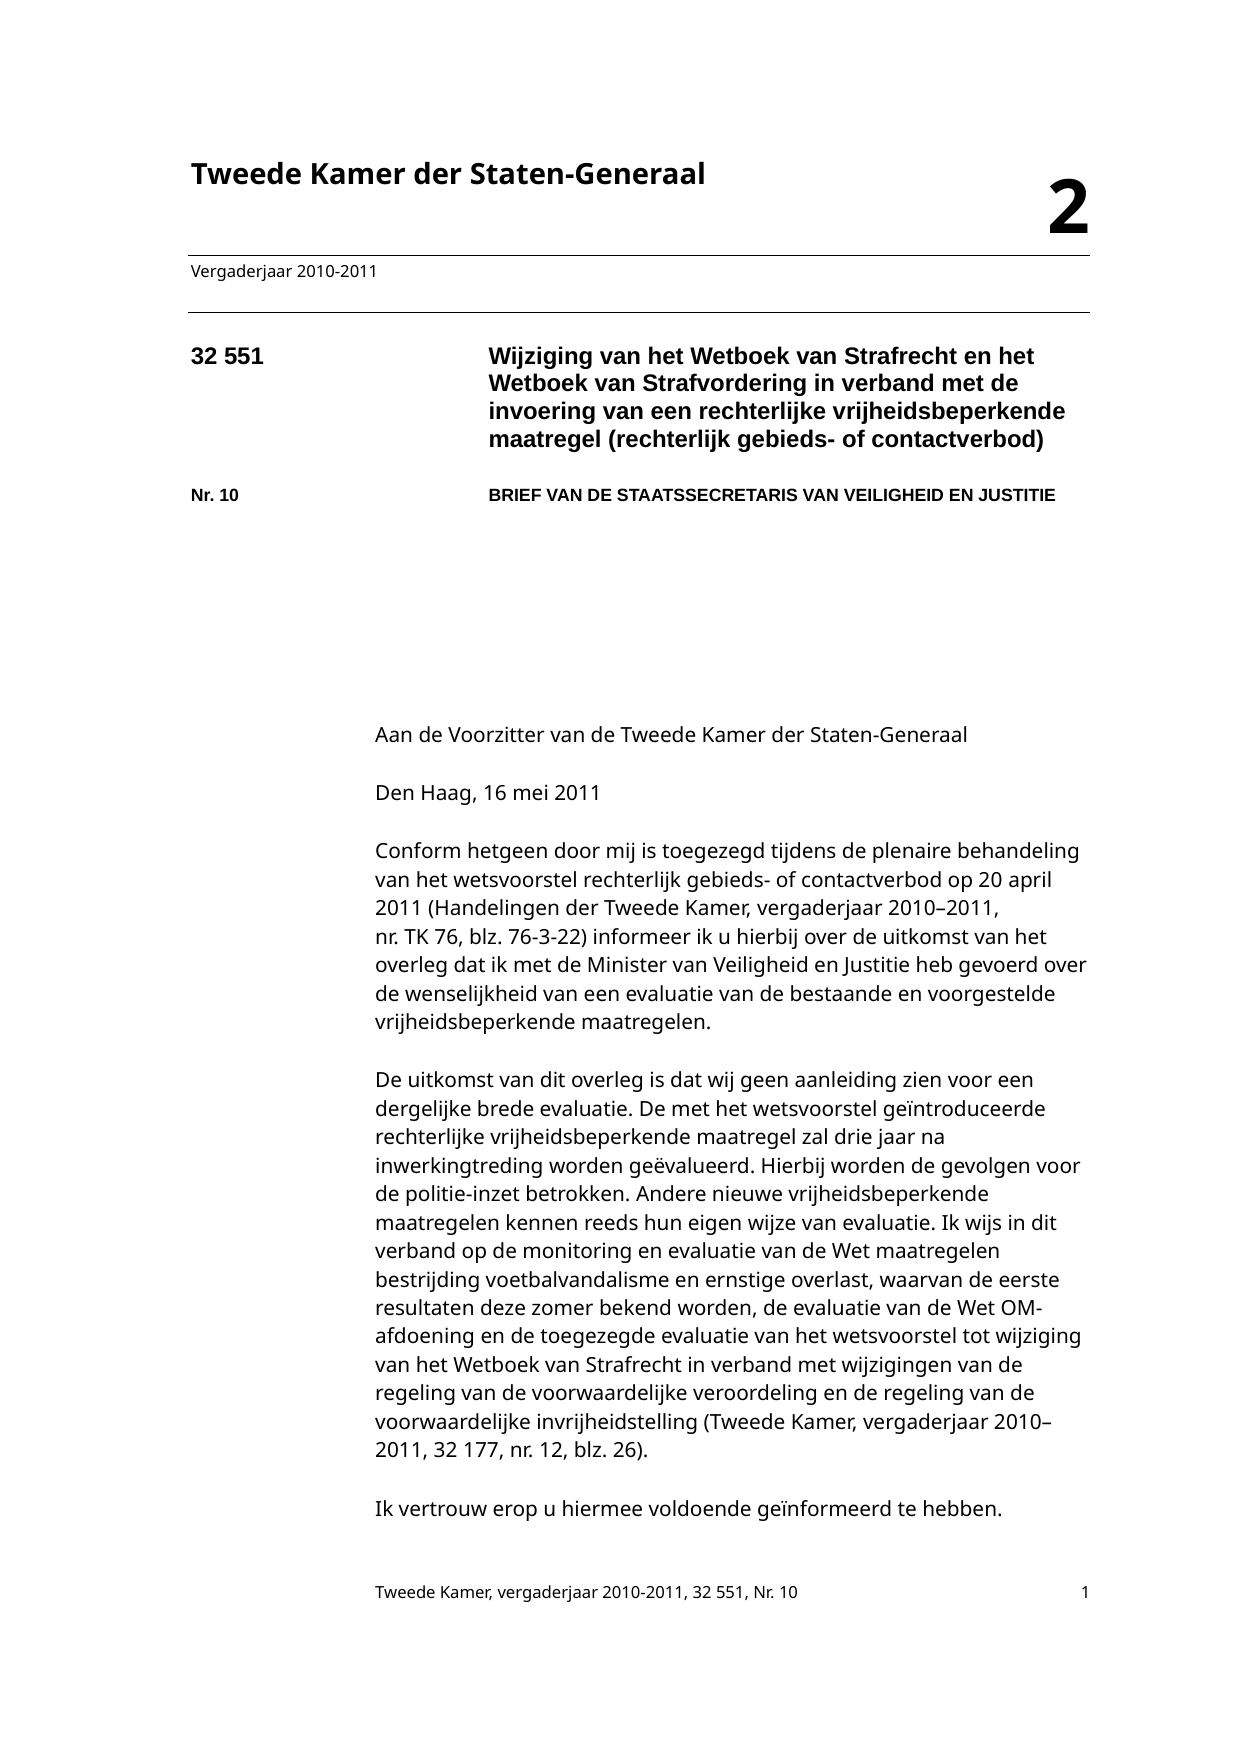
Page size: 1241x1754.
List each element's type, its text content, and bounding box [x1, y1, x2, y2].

table_header 2 [910, 150, 1090, 255]
table_cell Vergaderjaar 2010-2011 [188, 256, 485, 312]
text Ik vertrouw erop u hiermee voldoende geïnformeerd te hebben. [375, 1494, 1090, 1522]
text Den Haag, 16 mei 2011 [375, 778, 1090, 807]
table_cell [485, 313, 1090, 339]
text Aan de Voorzitter van de Tweede Kamer der Staten-Generaal [375, 720, 1090, 748]
table_cell Nr. 10 [188, 482, 485, 601]
table_cell [485, 256, 1090, 312]
table_cell 32 551 [188, 339, 485, 482]
table_header Tweede Kamer der Staten-Generaal [188, 150, 909, 255]
table_cell BRIEF VAN DE STAATSSECRETARIS VAN VEILIGHEID EN JUSTITIE [485, 482, 1090, 601]
table_cell [188, 313, 485, 339]
text Conform hetgeen door mij is toegezegd tijdens de plenaire behandeling van het wetsvoorstel rechterlijk gebieds- of contactverbod op 20 april 2011 (Handelingen der Tweede Kamer, vergaderjaar 2010–2011, nr. TK 76, blz. 76-3-22) informeer ik u hierbij over de uitkomst van het overleg dat ik met de Minister van Veiligheid en Justitie heb gevoerd over de wenselijkheid van een evaluatie van de bestaande en voorgestelde vrijheidsbeperkende maatregelen. [375, 837, 1090, 1036]
text De uitkomst van dit overleg is dat wij geen aanleiding zien voor een dergelijke brede evaluatie. De met het wetsvoorstel geïntroduceerde rechterlijke vrijheidsbeperkende maatregel zal drie jaar na inwerkingtreding worden geëvalueerd. Hierbij worden de gevolgen voor de politie-inzet betrokken. Andere nieuwe vrijheidsbeperkende maatregelen kennen reeds hun eigen wijze van evaluatie. Ik wijs in dit verband op de monitoring en evaluatie van de Wet maatregelen bestrijding voetbalvandalisme en ernstige overlast, waarvan de eerste resultaten deze zomer bekend worden, de evaluatie van de Wet OM-afdoening en de toegezegde evaluatie van het wetsvoorstel tot wijziging van het Wetboek van Strafrecht in verband met wijzigingen van de regeling van de voorwaardelijke veroordeling en de regeling van de voorwaardelijke invrijheidstelling (Tweede Kamer, vergaderjaar 2010–2011, 32 177, nr. 12, blz. 26). [375, 1066, 1090, 1464]
table_cell Wijziging van het Wetboek van Strafrecht en het Wetboek van Strafvordering in verband met de invoering van een rechterlijke vrijheidsbeperkende maatregel (rechterlijk gebieds- of contactverbod) [485, 339, 1090, 482]
